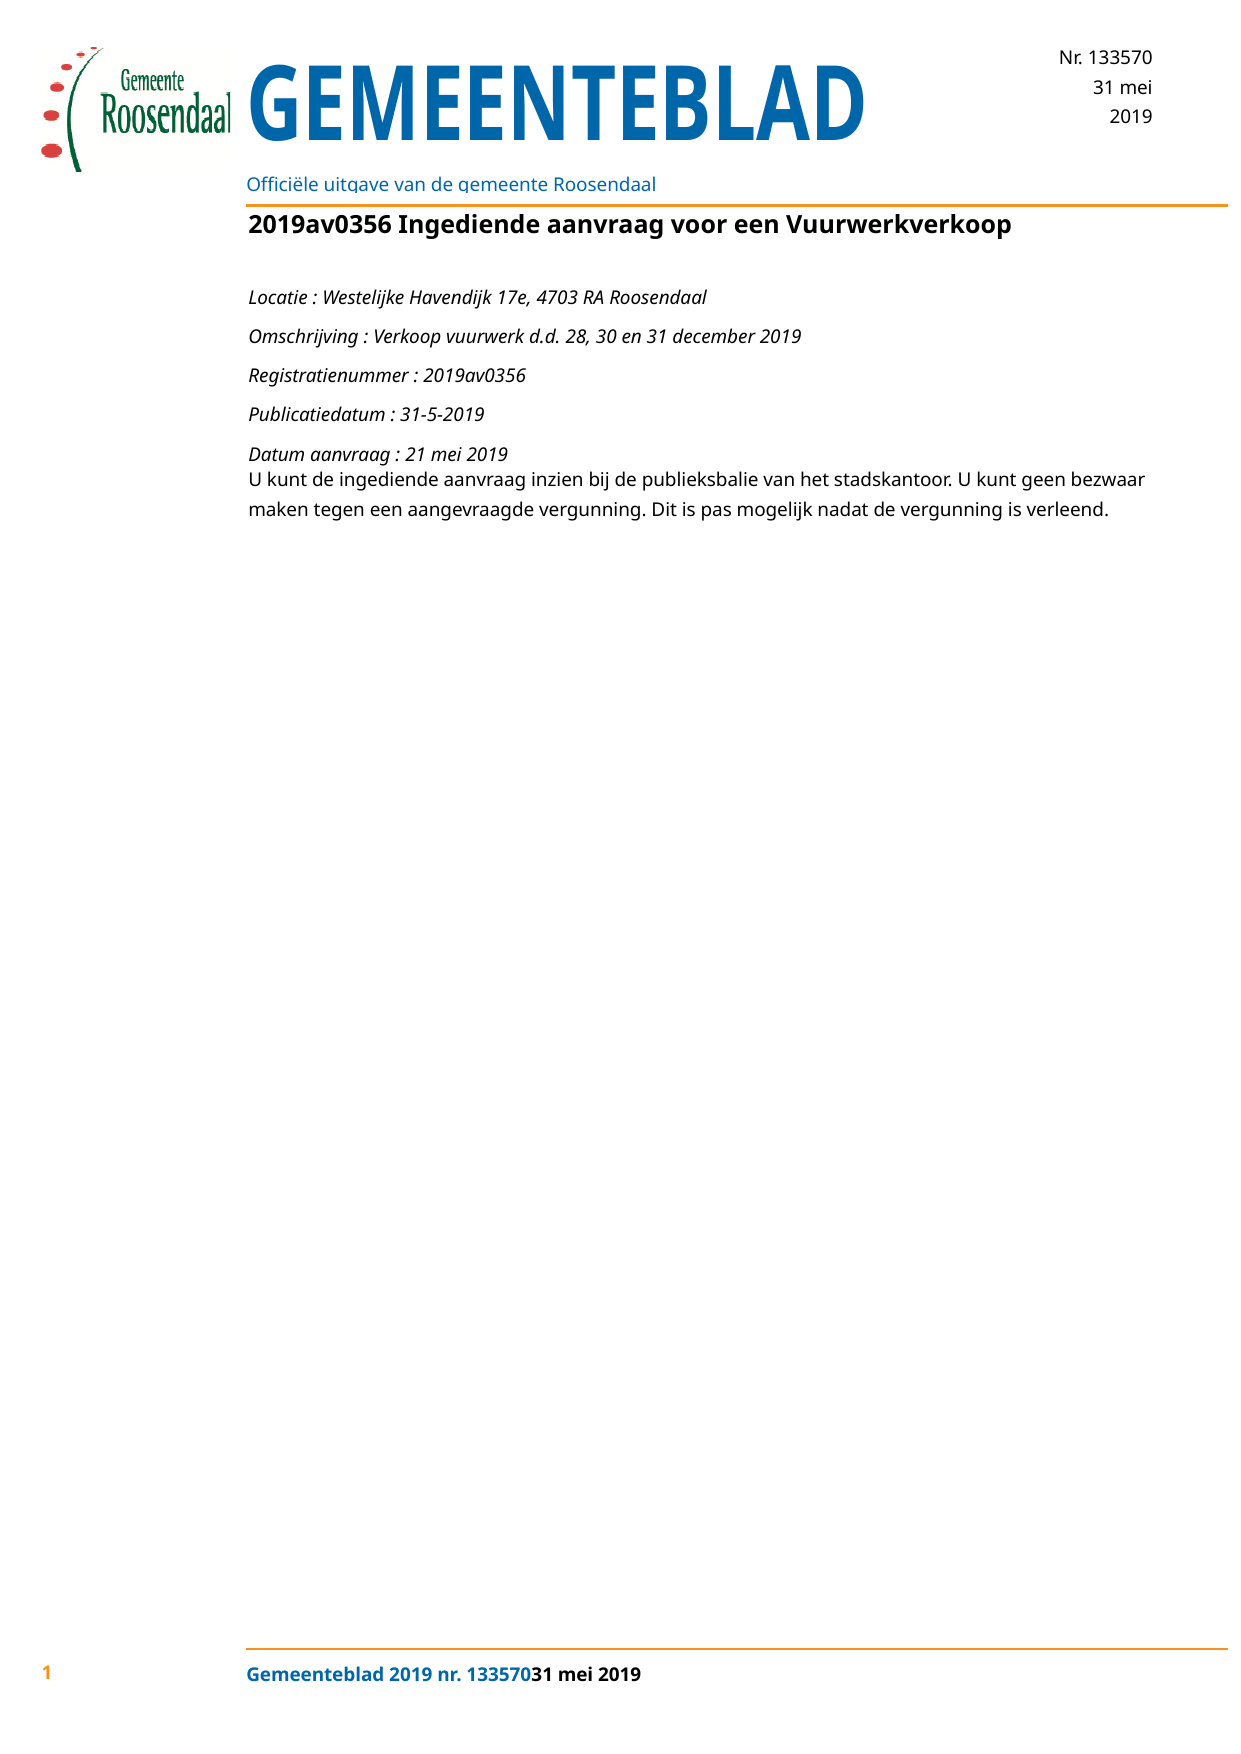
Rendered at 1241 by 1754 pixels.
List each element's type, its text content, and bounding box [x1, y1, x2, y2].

text Registratienummer : 2019av0356 [248, 362, 1152, 388]
text U kunt de ingediende aanvraag inzien bij de publieksbalie van het stadskantoor. U kunt geen bezwaar maken tegen een aangevraagde vergunning. Dit is pas mogelijk nadat de vergunning is verleend. [248, 467, 1152, 522]
text Publicatiedatum : 31-5-2019 [248, 402, 1152, 427]
picture [41, 47, 231, 172]
text Datum aanvraag : 21 mei 2019 [248, 441, 1152, 467]
text Omschrijving : Verkoop vuurwerk d.d. 28, 30 en 31 december 2019 [248, 323, 1152, 349]
text 2019av0356 Ingediende aanvraag voor een Vuurwerkverkoop [248, 207, 1152, 241]
text Locatie : Westelijke Havendijk 17e, 4703 RA Roosendaal [248, 284, 1152, 309]
